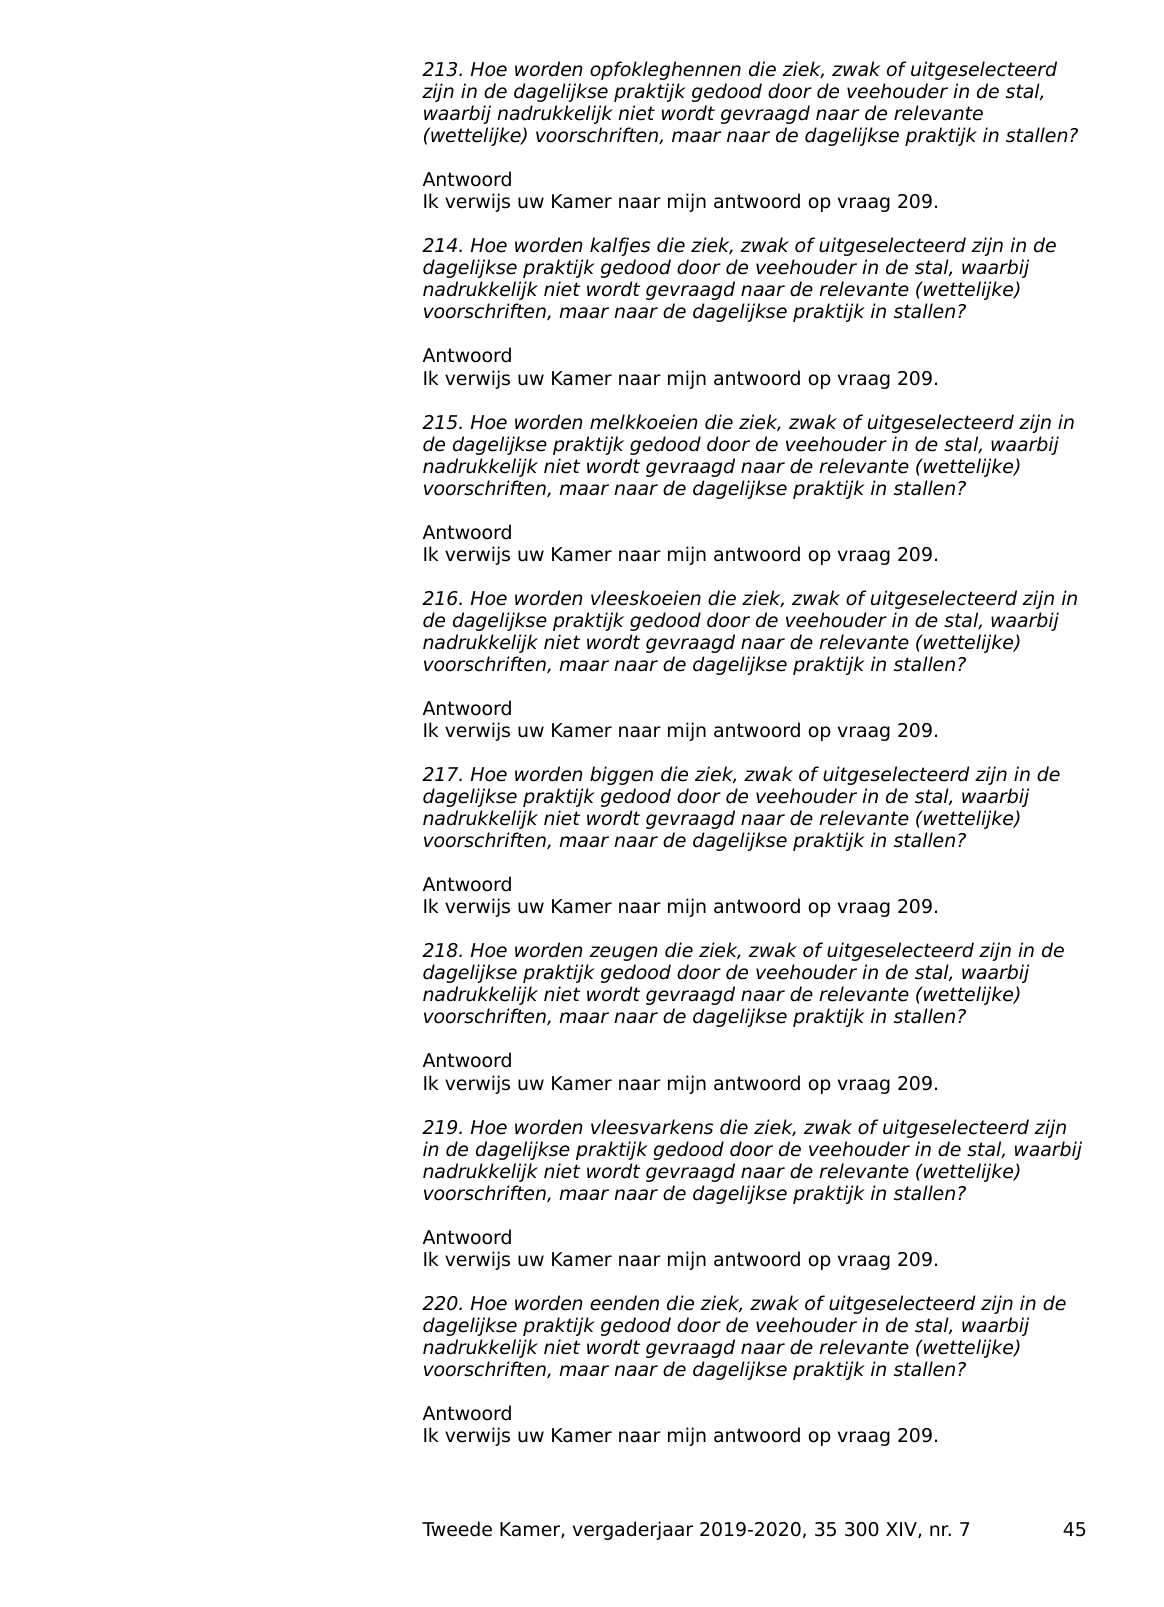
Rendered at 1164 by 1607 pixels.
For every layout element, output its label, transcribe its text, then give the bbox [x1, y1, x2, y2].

text Ik verwijs uw Kamer naar mijn antwoord op vraag 209. [422, 191, 1087, 213]
text Antwoord [422, 1227, 1087, 1249]
text Antwoord [422, 698, 1087, 720]
text 214. Hoe worden kalfjes die ziek, zwak of uitgeselecteerd zijn in de dagelijkse praktijk gedood door de veehouder in de stal, waarbij nadrukkelijk niet wordt gevraagd naar de relevante (wettelijke) voorschriften, maar naar de dagelijkse praktijk in stallen? [422, 235, 1087, 323]
text 215. Hoe worden melkkoeien die ziek, zwak of uitgeselecteerd zijn in de dagelijkse praktijk gedood door de veehouder in de stal, waarbij nadrukkelijk niet wordt gevraagd naar de relevante (wettelijke) voorschriften, maar naar de dagelijkse praktijk in stallen? [422, 412, 1087, 499]
text 219. Hoe worden vleesvarkens die ziek, zwak of uitgeselecteerd zijn in de dagelijkse praktijk gedood door de veehouder in de stal, waarbij nadrukkelijk niet wordt gevraagd naar de relevante (wettelijke) voorschriften, maar naar de dagelijkse praktijk in stallen? [422, 1117, 1087, 1204]
text 216. Hoe worden vleeskoeien die ziek, zwak of uitgeselecteerd zijn in de dagelijkse praktijk gedood door de veehouder in de stal, waarbij nadrukkelijk niet wordt gevraagd naar de relevante (wettelijke) voorschriften, maar naar de dagelijkse praktijk in stallen? [422, 588, 1087, 676]
text Ik verwijs uw Kamer naar mijn antwoord op vraag 209. [422, 1425, 1087, 1447]
text Antwoord [422, 345, 1087, 367]
text Ik verwijs uw Kamer naar mijn antwoord op vraag 209. [422, 1249, 1087, 1271]
text Ik verwijs uw Kamer naar mijn antwoord op vraag 209. [422, 367, 1087, 389]
text Ik verwijs uw Kamer naar mijn antwoord op vraag 209. [422, 544, 1087, 566]
text 218. Hoe worden zeugen die ziek, zwak of uitgeselecteerd zijn in de dagelijkse praktijk gedood door de veehouder in de stal, waarbij nadrukkelijk niet wordt gevraagd naar de relevante (wettelijke) voorschriften, maar naar de dagelijkse praktijk in stallen? [422, 940, 1087, 1028]
text 220. Hoe worden eenden die ziek, zwak of uitgeselecteerd zijn in de dagelijkse praktijk gedood door de veehouder in de stal, waarbij nadrukkelijk niet wordt gevraagd naar de relevante (wettelijke) voorschriften, maar naar de dagelijkse praktijk in stallen? [422, 1293, 1087, 1381]
text Antwoord [422, 522, 1087, 544]
text 213. Hoe worden opfokleghennen die ziek, zwak of uitgeselecteerd zijn in de dagelijkse praktijk gedood door de veehouder in de stal, waarbij nadrukkelijk niet wordt gevraagd naar de relevante (wettelijke) voorschriften, maar naar de dagelijkse praktijk in stallen? [422, 59, 1087, 147]
text Ik verwijs uw Kamer naar mijn antwoord op vraag 209. [422, 896, 1087, 918]
text Ik verwijs uw Kamer naar mijn antwoord op vraag 209. [422, 720, 1087, 742]
text Antwoord [422, 169, 1087, 191]
text 217. Hoe worden biggen die ziek, zwak of uitgeselecteerd zijn in de dagelijkse praktijk gedood door de veehouder in de stal, waarbij nadrukkelijk niet wordt gevraagd naar de relevante (wettelijke) voorschriften, maar naar de dagelijkse praktijk in stallen? [422, 764, 1087, 852]
text Ik verwijs uw Kamer naar mijn antwoord op vraag 209. [422, 1072, 1087, 1094]
text Antwoord [422, 1403, 1087, 1425]
text Antwoord [422, 874, 1087, 896]
text Antwoord [422, 1050, 1087, 1072]
